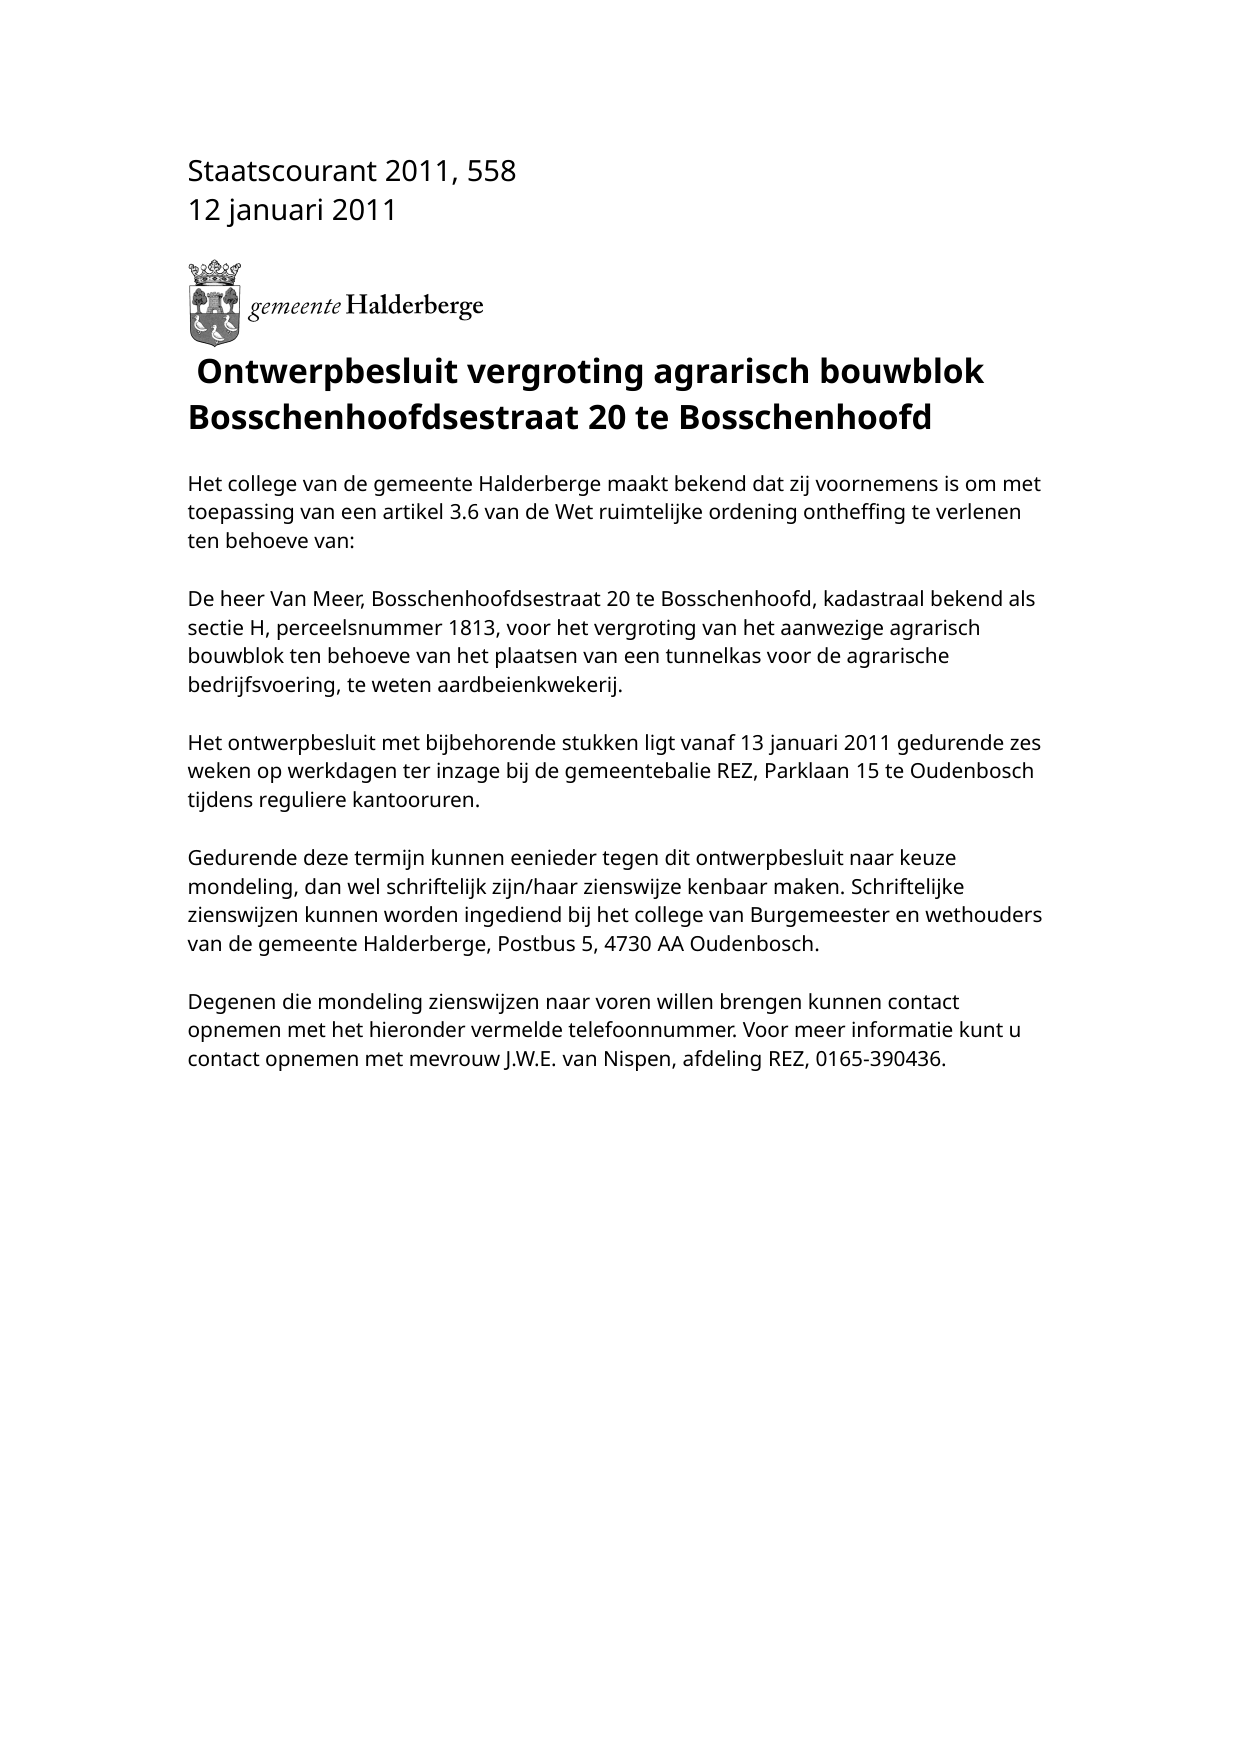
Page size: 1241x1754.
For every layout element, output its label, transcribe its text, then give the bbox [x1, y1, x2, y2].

text Degenen die mondeling zienswijzen naar voren willen brengen kunnen contact opnemen met het hieronder vermelde telefoonnummer. Voor meer informatie kunt u contact opnemen met mevrouw J.W.E. van Nispen, afdeling REZ, 0165-390436. [187, 987, 1053, 1072]
text Het college van de gemeente Halderberge maakt bekend dat zij voornemens is om met toepassing van een artikel 3.6 van de Wet ruimtelijke ordening ontheffing te verlenen ten behoeve van: [187, 469, 1053, 554]
text Staatscourant 2011, 558 [187, 150, 1053, 190]
text De heer Van Meer, Bosschenhoofdsestraat 20 te Bosschenhoofd, kadastraal bekend als sectie H, perceelsnummer 1813, voor het vergroting van het aanwezige agrarisch bouwblok ten behoeve van het plaatsen van een tunnelkas voor de agrarische bedrijfsvoering, te weten aardbeienkwekerij. [187, 584, 1053, 698]
text Het ontwerpbesluit met bijbehorende stukken ligt vanaf 13 januari 2011 gedurende zes weken op werkdagen ter inzage bij de gemeentebalie REZ, Parklaan 15 te Oudenbosch tijdens reguliere kantooruren. [187, 728, 1053, 813]
picture [187, 258, 484, 348]
text Gedurende deze termijn kunnen eenieder tegen dit ontwerpbesluit naar keuze mondeling, dan wel schriftelijk zijn/haar zienswijze kenbaar maken. Schriftelijke zienswijzen kunnen worden ingediend bij het college van Burgemeester en wethouders van de gemeente Halderberge, Postbus 5, 4730 AA Oudenbosch. [187, 843, 1053, 957]
subtitle Ontwerpbesluit vergroting agrarisch bouwblok Bosschenhoofdsestraat 20 te Bosschenhoofd [187, 271, 1053, 439]
text 12 januari 2011 [187, 190, 1053, 229]
